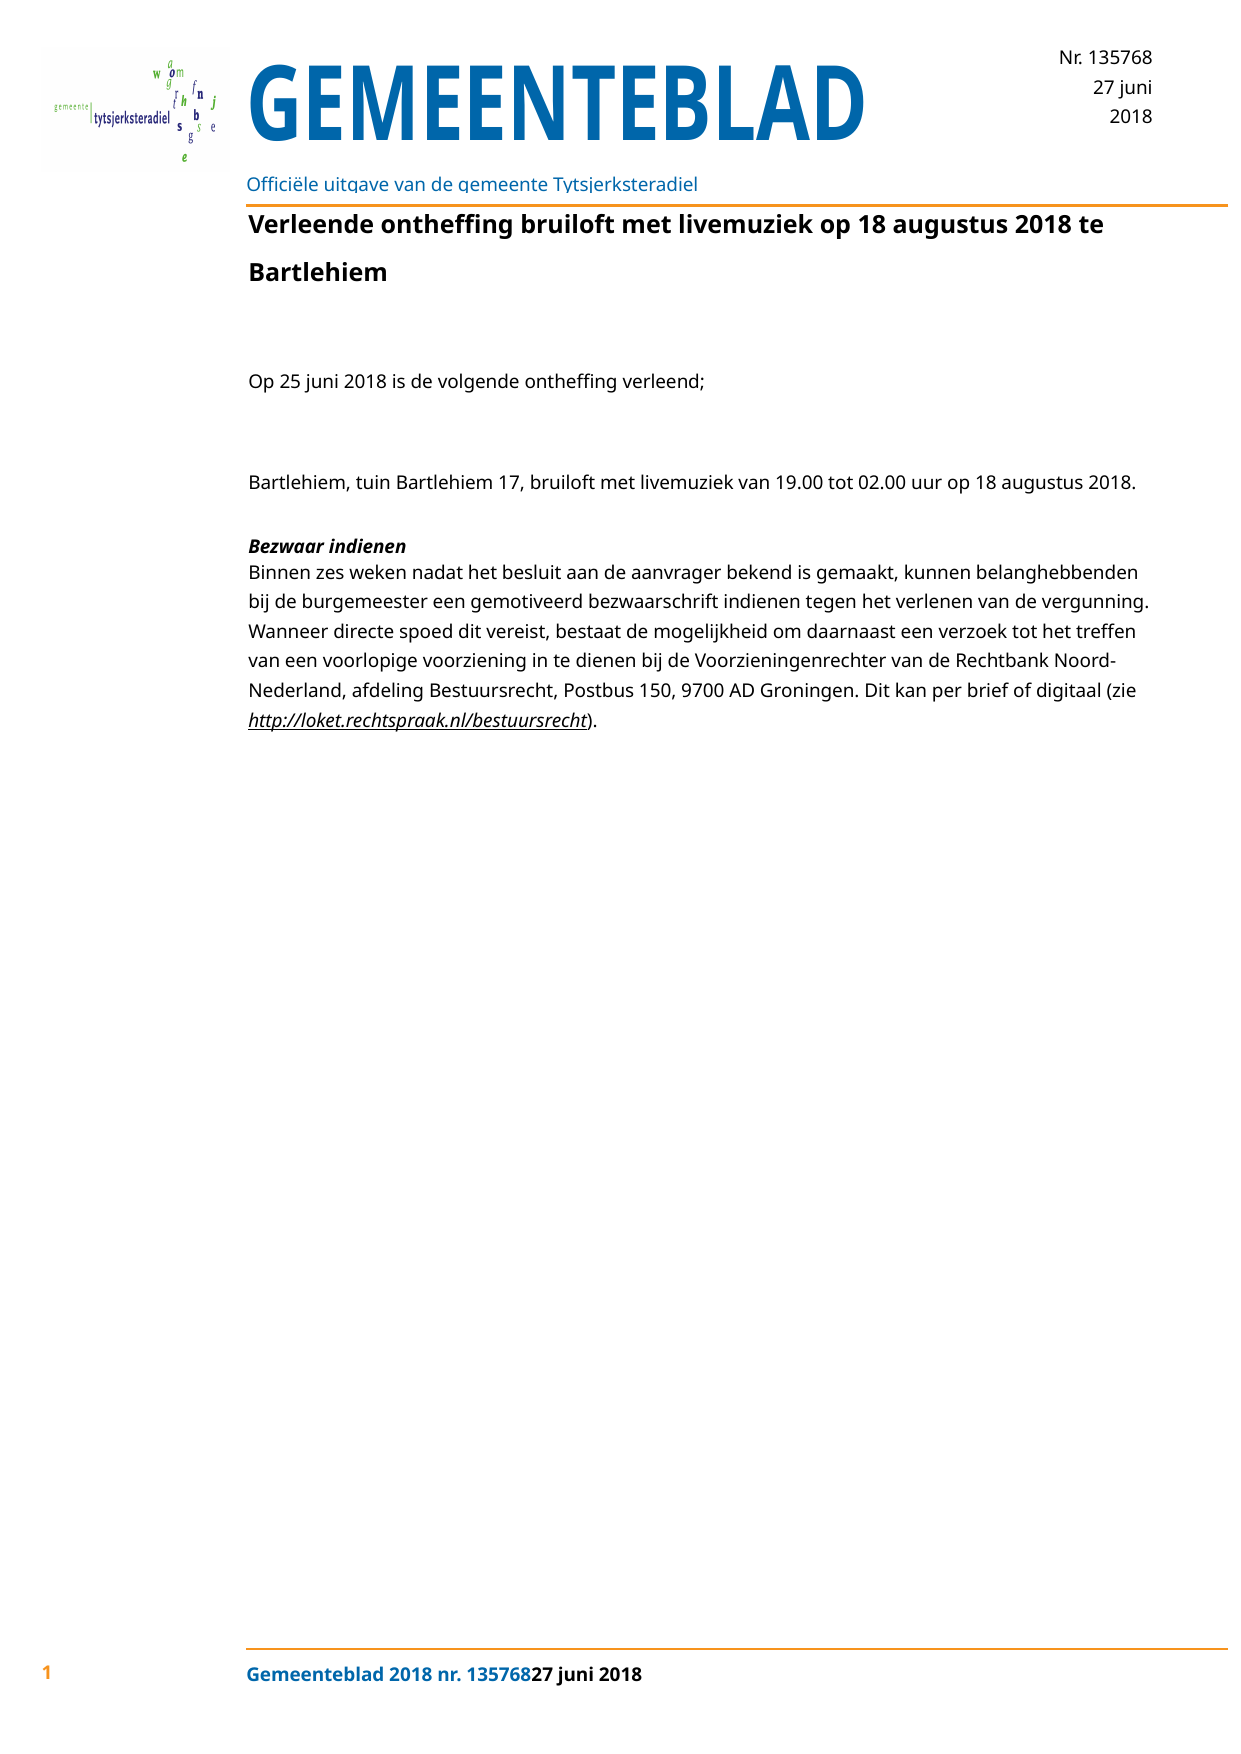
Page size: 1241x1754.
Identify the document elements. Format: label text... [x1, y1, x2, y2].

text Op 25 juni 2018 is de volgende ontheffing verleend; [248, 368, 1152, 394]
text Bezwaar indienen [248, 533, 1152, 559]
text Bartlehiem, tuin Bartlehiem 17, bruiloft met livemuziek van 19.00 tot 02.00 uur op 18 augustus 2018. [248, 469, 1152, 495]
text Verleende ontheffing bruiloft met livemuziek op 18 augustus 2018 te Bartlehiem [248, 207, 1152, 288]
text Binnen zes weken nadat het besluit aan de aanvrager bekend is gemaakt, kunnen belanghebbenden bij de burgemeester een gemotiveerd bezwaarschrift indienen tegen het verlenen van de vergunning. Wanneer directe spoed dit vereist, bestaat de mogelijkheid om daarnaast een verzoek tot het treffen van een voorlopige voorziening in te dienen bij de Voorzieningenrechter van de Rechtbank Noord-Nederland, afdeling Bestuursrecht, Postbus 150, 9700 AD Groningen. Dit kan per brief of digitaal (zie http://loket.rechtspraak.nl/bestuursrecht). [248, 559, 1152, 732]
picture [41, 47, 231, 172]
